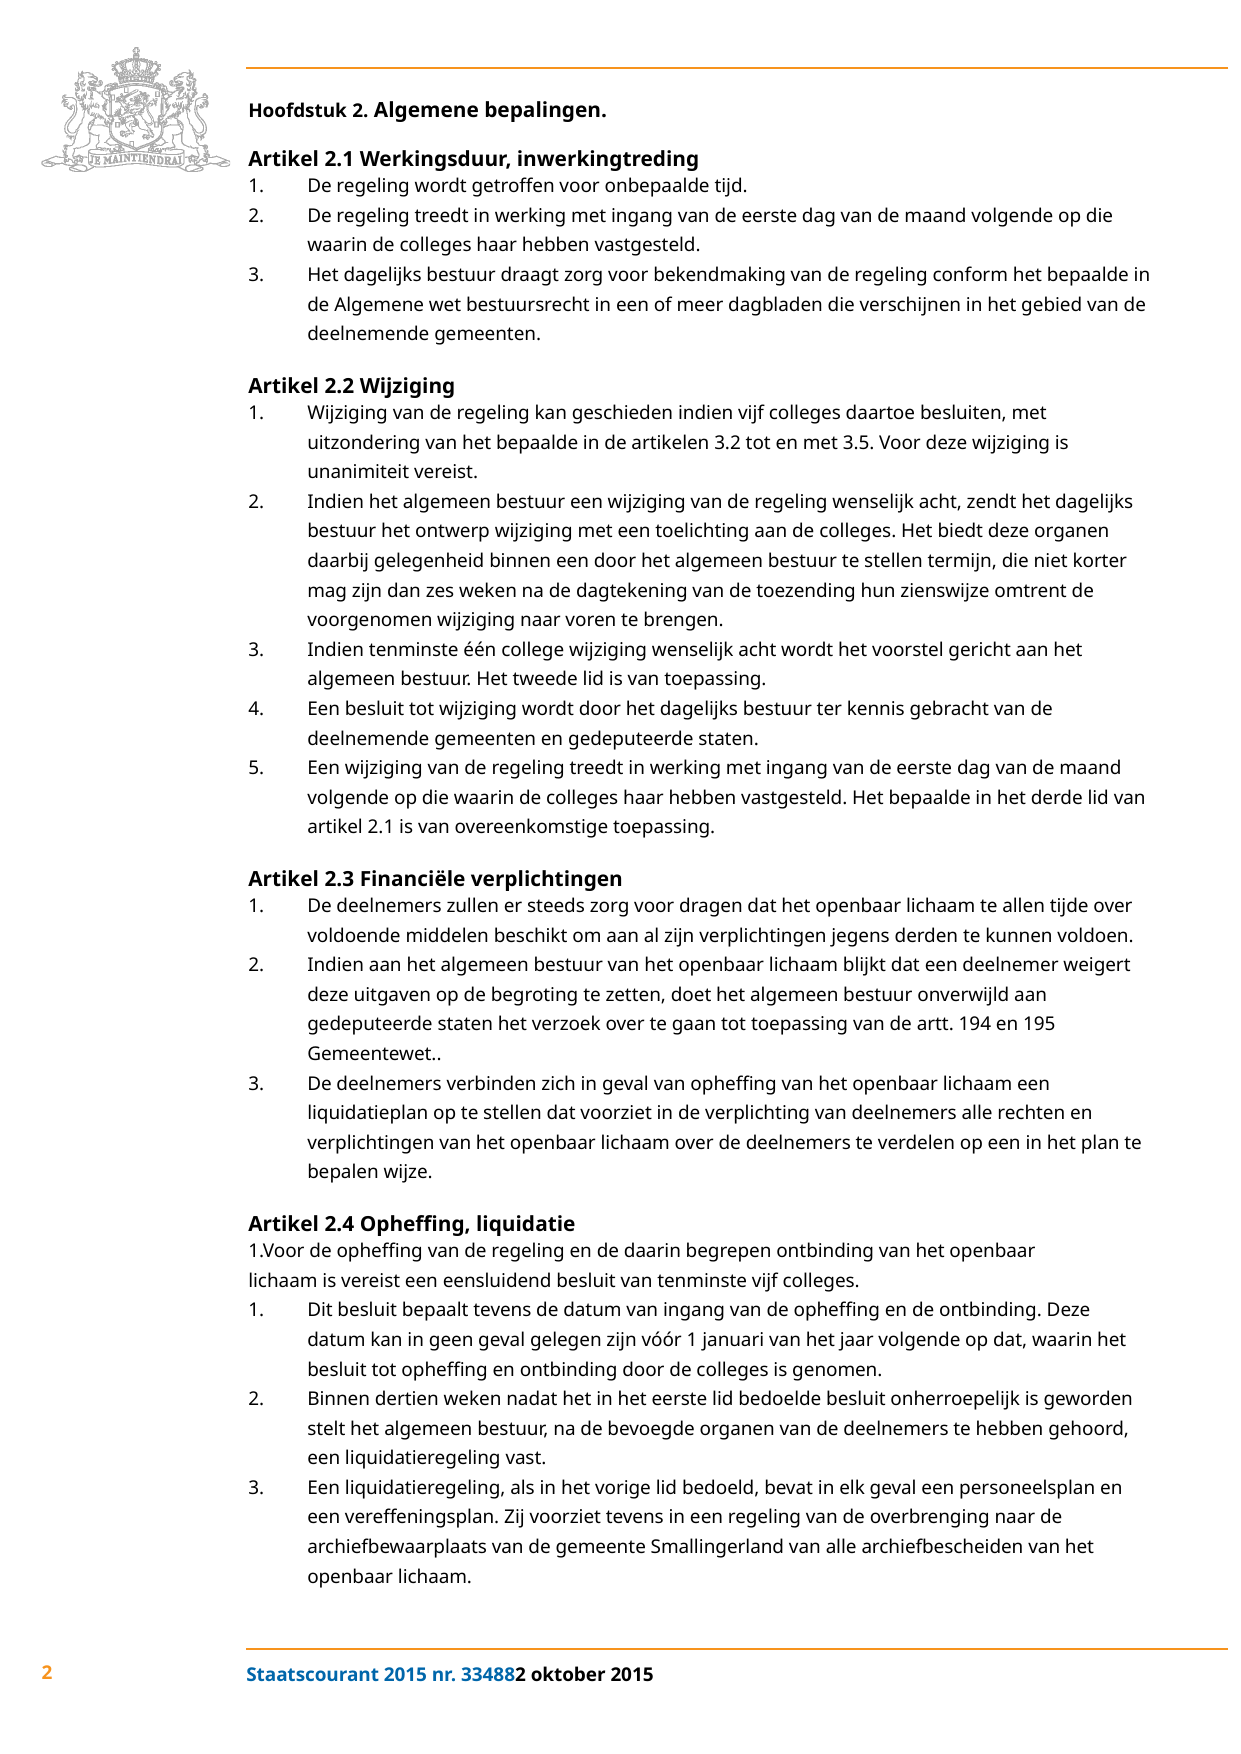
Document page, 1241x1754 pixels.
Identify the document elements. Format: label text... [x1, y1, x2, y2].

list De deelnemers verbinden zich in geval van opheffing van het openbaar lichaam een liquidatieplan op te stellen dat voorziet in de verplichting van deelnemers alle rechten en verplichtingen van het openbaar lichaam over de deelnemers te verdelen op een in het plan te bepalen wijze. [248, 1070, 1152, 1184]
list De regeling wordt getroffen voor onbepaalde tijd. [248, 172, 1152, 198]
text lichaam is vereist een eensluidend besluit van tenminste vijf colleges. [248, 1267, 1152, 1293]
text Artikel 2.4 Opheffing, liquidatie [248, 1209, 1152, 1237]
list Indien het algemeen bestuur een wijziging van de regeling wenselijk acht, zendt het dagelijks bestuur het ontwerp wijziging met een toelichting aan de colleges. Het biedt deze organen daarbij gelegenheid binnen een door het algemeen bestuur te stellen termijn, die niet korter mag zijn dan zes weken na de dagtekening van de toezending hun zienswijze omtrent de voorgenomen wijziging naar voren te brengen. [248, 488, 1152, 632]
list Indien tenminste één college wijziging wenselijk acht wordt het voorstel gericht aan het algemeen bestuur. Het tweede lid is van toepassing. [248, 636, 1152, 691]
list Indien aan het algemeen bestuur van het openbaar lichaam blijkt dat een deelnemer weigert deze uitgaven op de begroting te zetten, doet het algemeen bestuur onverwijld aan gedeputeerde staten het verzoek over te gaan tot toepassing van de artt. 194 en 195 Gemeentewet.. [248, 951, 1152, 1066]
text Hoofdstuk 2. Algemene bepalingen. [248, 95, 1152, 123]
text Artikel 2.1 Werkingsduur, inwerkingtreding [248, 144, 1152, 172]
list Dit besluit bepaalt tevens de datum van ingang van de opheffing en de ontbinding. Deze datum kan in geen geval gelegen zijn vóór 1 januari van het jaar volgende op dat, waarin het besluit tot opheffing en ontbinding door de colleges is genomen. [248, 1297, 1152, 1381]
text Artikel 2.2 Wijziging [248, 371, 1152, 399]
picture [41, 47, 231, 172]
text 1.Voor de opheffing van de regeling en de daarin begrepen ontbinding van het openbaar [248, 1237, 1152, 1263]
list De deelnemers zullen er steeds zorg voor dragen dat het openbaar lichaam te allen tijde over voldoende middelen beschikt om aan al zijn verplichtingen jegens derden te kunnen voldoen. [248, 892, 1152, 948]
list Een wijziging van de regeling treedt in werking met ingang van de eerste dag van de maand volgende op die waarin de colleges haar hebben vastgesteld. Het bepaalde in het derde lid van artikel 2.1 is van overeenkomstige toepassing. [248, 754, 1152, 839]
list Een liquidatieregeling, als in het vorige lid bedoeld, bevat in elk geval een personeelsplan en een vereffeningsplan. Zij voorziet tevens in een regeling van de overbrenging naar de archiefbewaarplaats van de gemeente Smallingerland van alle archiefbescheiden van het openbaar lichaam. [248, 1474, 1152, 1588]
list Het dagelijks bestuur draagt zorg voor bekendmaking van de regeling conform het bepaalde in de Algemene wet bestuursrecht in een of meer dagbladen die verschijnen in het gebied van de deelnemende gemeenten. [248, 261, 1152, 346]
list De regeling treedt in werking met ingang van de eerste dag van de maand volgende op die waarin de colleges haar hebben vastgesteld. [248, 202, 1152, 257]
text Artikel 2.3 Financiële verplichtingen [248, 864, 1152, 892]
list Wijziging van de regeling kan geschieden indien vijf colleges daartoe besluiten, met uitzondering van het bepaalde in de artikelen 3.2 tot en met 3.5. Voor deze wijziging is unanimiteit vereist. [248, 399, 1152, 484]
list Een besluit tot wijziging wordt door het dagelijks bestuur ter kennis gebracht van de deelnemende gemeenten en gedeputeerde staten. [248, 695, 1152, 750]
list Binnen dertien weken nadat het in het eerste lid bedoelde besluit onherroepelijk is geworden stelt het algemeen bestuur, na de bevoegde organen van de deelnemers te hebben gehoord, een liquidatieregeling vast. [248, 1385, 1152, 1470]
